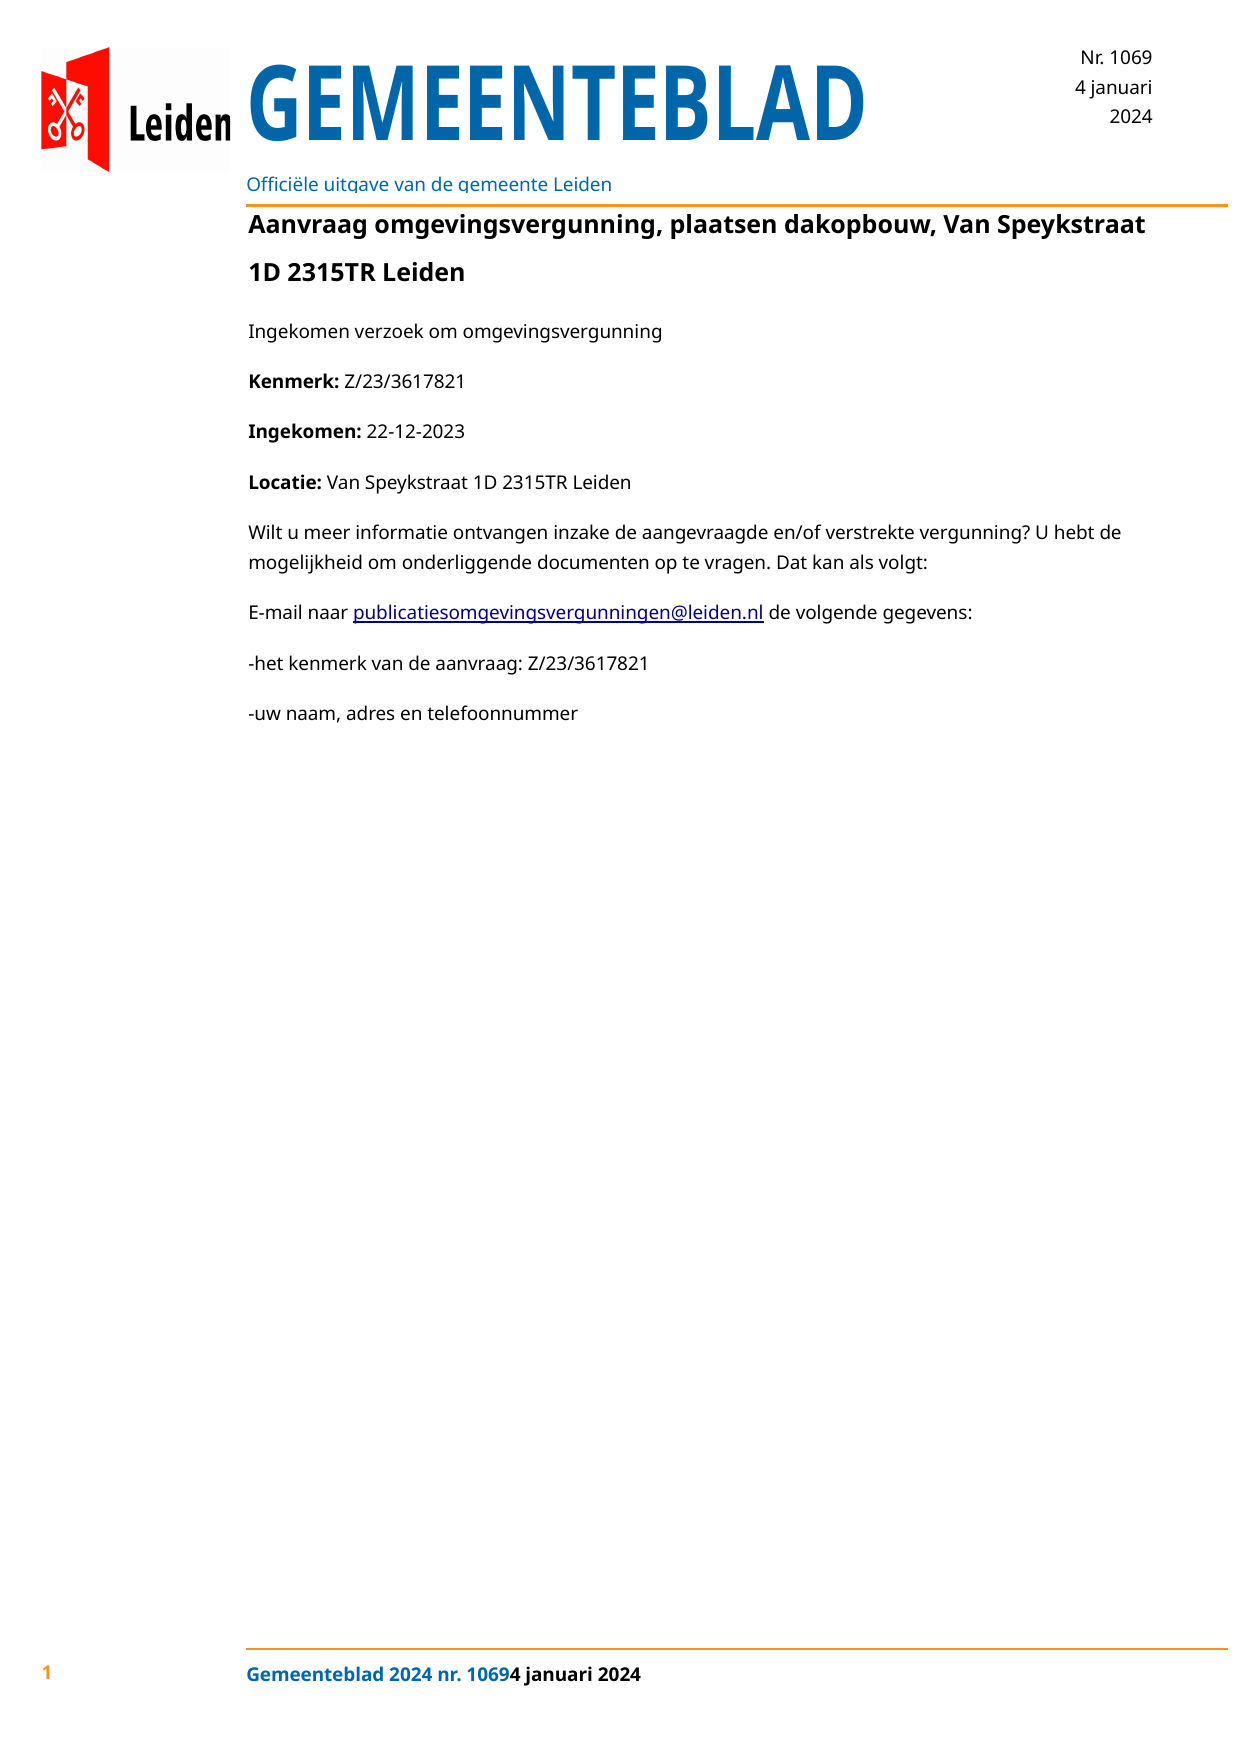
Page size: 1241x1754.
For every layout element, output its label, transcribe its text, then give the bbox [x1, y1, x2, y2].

text Ingekomen verzoek om omgevingsvergunning [248, 318, 1152, 344]
text E-mail naar publicatiesomgevingsvergunningen@leiden.nl de volgende gegevens: [248, 599, 1152, 625]
text -het kenmerk van de aanvraag: Z/23/3617821 [248, 650, 1152, 676]
text Ingekomen: 22-12-2023 [248, 419, 1152, 444]
text Wilt u meer informatie ontvangen inzake de aangevraagde en/of verstrekte vergunning? U hebt de mogelijkheid om onderliggende documenten op te vragen. Dat kan als volgt: [248, 519, 1152, 575]
text Aanvraag omgevingsvergunning, plaatsen dakopbouw, Van Speykstraat 1D 2315TR Leiden [248, 207, 1152, 288]
text Locatie: Van Speykstraat 1D 2315TR Leiden [248, 469, 1152, 495]
picture [41, 47, 231, 172]
text Kenmerk: Z/23/3617821 [248, 368, 1152, 394]
text -uw naam, adres en telefoonnummer [248, 700, 1152, 726]
